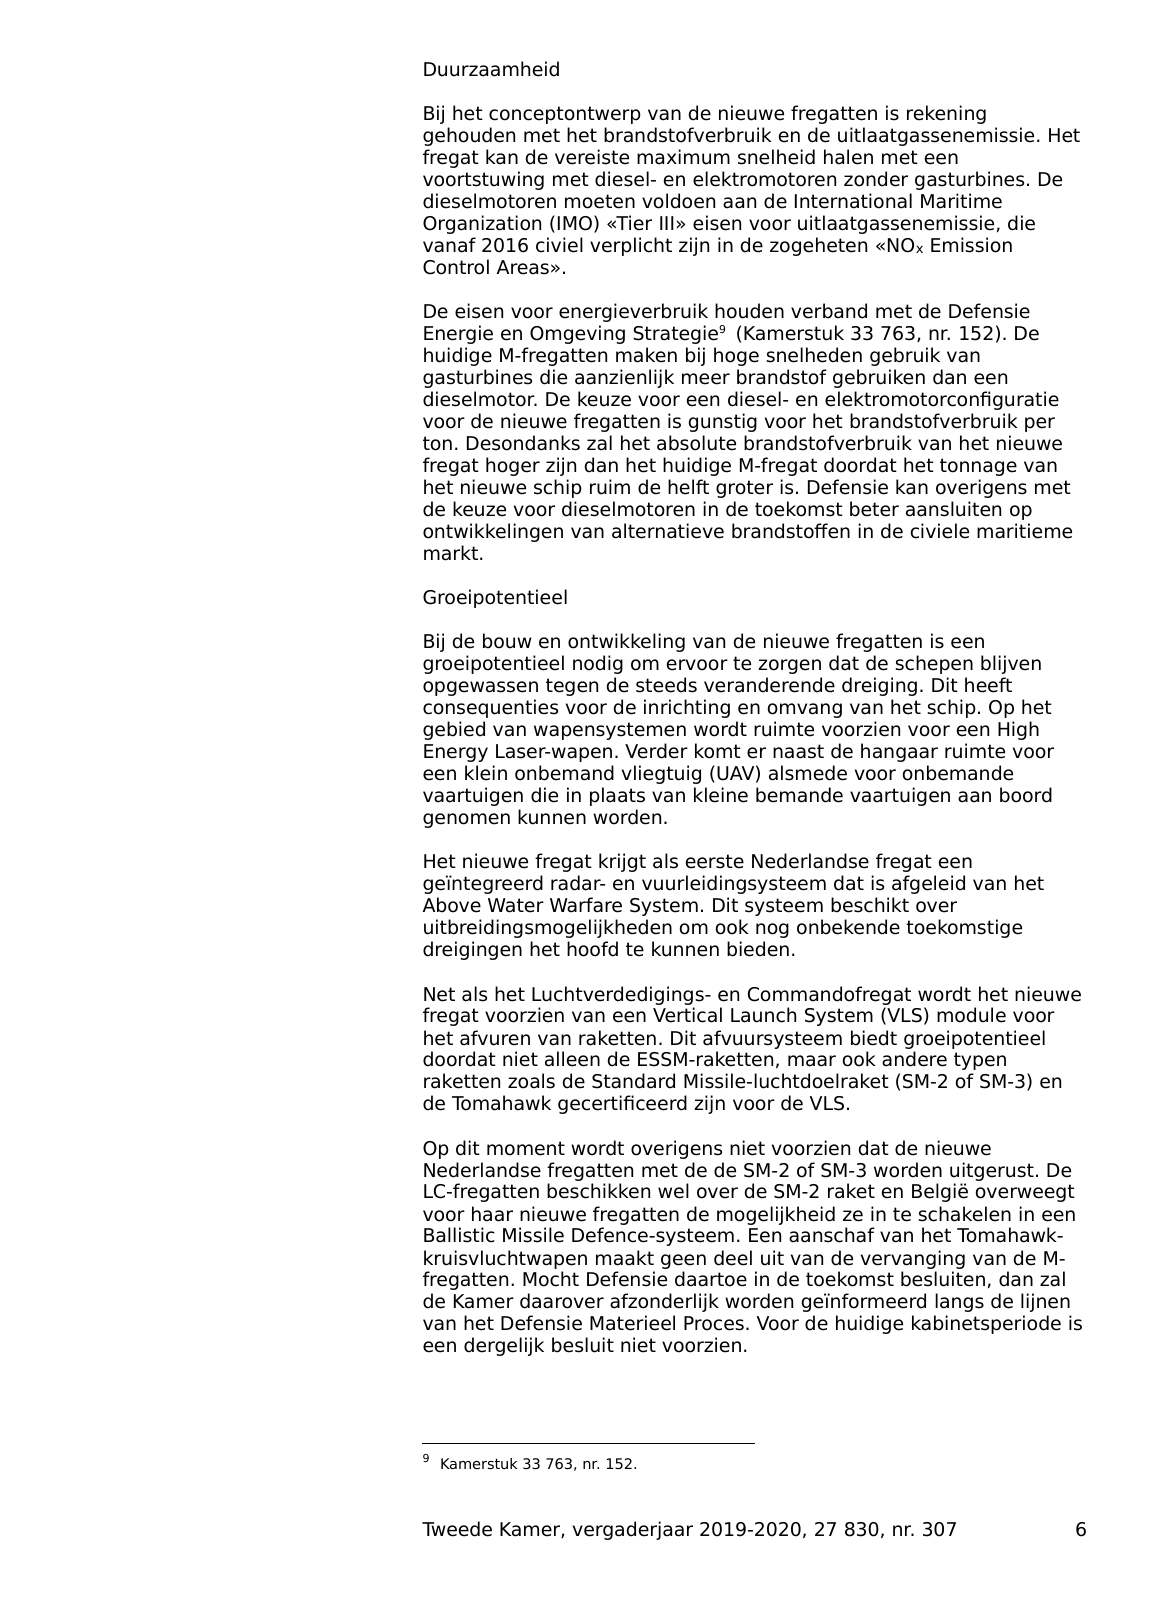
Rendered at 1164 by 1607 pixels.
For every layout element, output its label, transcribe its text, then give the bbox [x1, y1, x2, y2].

text Het nieuwe fregat krijgt als eerste Nederlandse fregat een geïntegreerd radar- en vuurleidingsysteem dat is afgeleid van het Above Water Warfare System. Dit systeem beschikt over uitbreidingsmogelijkheden om ook nog onbekende toekomstige dreigingen het hoofd te kunnen bieden. [422, 851, 1087, 961]
subtitle Duurzaamheid [422, 59, 1087, 81]
text Bij de bouw en ontwikkeling van de nieuwe fregatten is een groeipotentieel nodig om ervoor te zorgen dat de schepen blijven opgewassen tegen de steeds veranderende dreiging. Dit heeft consequenties voor de inrichting en omvang van het schip. Op het gebied van wapensystemen wordt ruimte voorzien voor een High Energy Laser-wapen. Verder komt er naast de hangaar ruimte voor een klein onbemand vliegtuig (UAV) alsmede voor onbemande vaartuigen die in plaats van kleine bemande vaartuigen aan boord genomen kunnen worden. [422, 631, 1087, 829]
text Op dit moment wordt overigens niet voorzien dat de nieuwe Nederlandse fregatten met de de SM-2 of SM-3 worden uitgerust. De LC-fregatten beschikken wel over de SM-2 raket en België overweegt voor haar nieuwe fregatten de mogelijkheid ze in te schakelen in een Ballistic Missile Defence-systeem. Een aanschaf van het Tomahawk-kruisvluchtwapen maakt geen deel uit van de vervanging van de M-fregatten. Mocht Defensie daartoe in de toekomst besluiten, dan zal de Kamer daarover afzonderlijk worden geïnformeerd langs de lijnen van het Defensie Materieel Proces. Voor de huidige kabinetsperiode is een dergelijk besluit niet voorzien. [422, 1137, 1087, 1357]
text De eisen voor energieverbruik houden verband met de Defensie Energie en Omgeving Strategie (Kamerstuk 33 763, nr. 152). De huidige M-fregatten maken bij hoge snelheden gebruik van gasturbines die aanzienlijk meer brandstof gebruiken dan een dieselmotor. De keuze voor een diesel- en elektromotorconfiguratie voor de nieuwe fregatten is gunstig voor het brandstofverbruik per ton. Desondanks zal het absolute brandstofverbruik van het nieuwe fregat hoger zijn dan het huidige M-fregat doordat het tonnage van het nieuwe schip ruim de helft groter is. Defensie kan overigens met de keuze voor dieselmotoren in de toekomst beter aansluiten op ontwikkelingen van alternatieve brandstoffen in de civiele maritieme markt. [422, 301, 1087, 565]
text Bij het conceptontwerp van de nieuwe fregatten is rekening gehouden met het brandstofverbruik en de uitlaatgassenemissie. Het fregat kan de vereiste maximum snelheid halen met een voortstuwing met diesel- en elektromotoren zonder gasturbines. De dieselmotoren moeten voldoen aan de International Maritime Organization (IMO) «Tier III» eisen voor uitlaatgassenemissie, die vanaf 2016 civiel verplicht zijn in de zogeheten «NOx Emission Control Areas». [422, 103, 1087, 279]
text Net als het Luchtverdedigings- en Commandofregat wordt het nieuwe fregat voorzien van een Vertical Launch System (VLS) module voor het afvuren van raketten. Dit afvuursysteem biedt groeipotentieel doordat niet alleen de ESSM-raketten, maar ook andere typen raketten zoals de Standard Missile-luchtdoelraket (SM-2 of SM-3) en de Tomahawk gecertificeerd zijn voor de VLS. [422, 983, 1087, 1115]
subtitle Groeipotentieel [422, 587, 1087, 609]
text Kamerstuk 33 763, nr. 152. [422, 1452, 1087, 1474]
